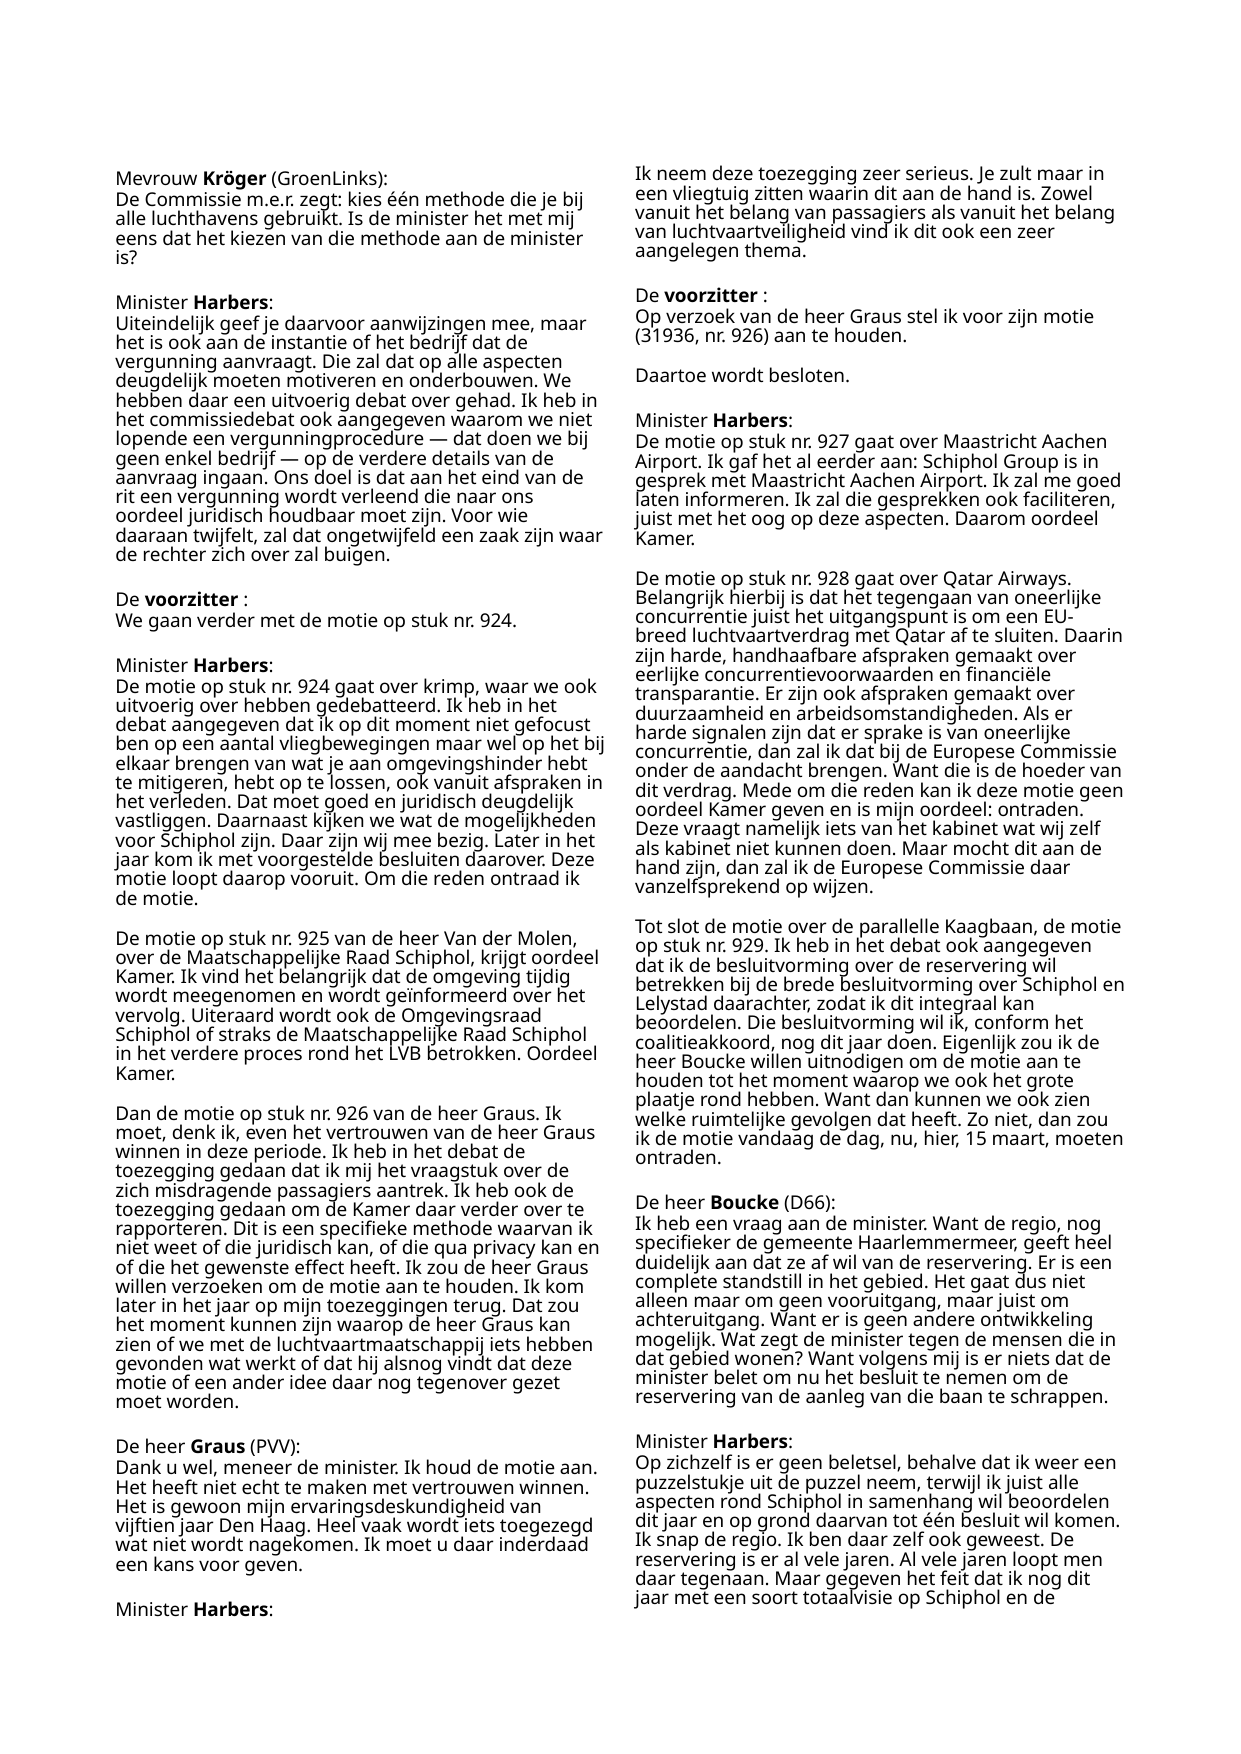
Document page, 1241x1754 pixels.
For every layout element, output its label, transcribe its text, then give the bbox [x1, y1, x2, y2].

text De motie op stuk nr. 928 gaat over Qatar Airways. Belangrijk hierbij is dat het tegengaan van oneerlijke concurrentie juist het uitgangspunt is om een EU-breed luchtvaartverdrag met Qatar af te sluiten. Daarin zijn harde, handhaafbare afspraken gemaakt over eerlijke concurrentievoorwaarden en financiële transparantie. Er zijn ook afspraken gemaakt over duurzaamheid en arbeidsomstandigheden. Als er harde signalen zijn dat er sprake is van oneerlijke concurrentie, dan zal ik dat bij de Europese Commissie onder de aandacht brengen. Want die is de hoeder van dit verdrag. Mede om die reden kan ik deze motie geen oordeel Kamer geven en is mijn oordeel: ontraden. Deze vraagt namelijk iets van het kabinet wat wij zelf als kabinet niet kunnen doen. Maar mocht dit aan de hand zijn, dan zal ik de Europese Commissie daar vanzelfsprekend op wijzen. [635, 570, 1125, 897]
text De motie op stuk nr. 925 van de heer Van der Molen, over de Maatschappelijke Raad Schiphol, krijgt oordeel Kamer. Ik vind het belangrijk dat de omgeving tijdig wordt meegenomen en wordt geïnformeerd over het vervolg. Uiteraard wordt ook de Omgevingsraad Schiphol of straks de Maatschappelijke Raad Schiphol in het verdere proces rond het LVB betrokken. Oordeel Kamer. [115, 929, 605, 1084]
text Minister Harbers: [635, 1429, 1125, 1454]
text Minister Harbers: [115, 1596, 605, 1622]
text De motie op stuk nr. 924 gaat over krimp, waar we ook uitvoerig over hebben gedebatteerd. Ik heb in het debat aangegeven dat ik op dit moment niet gefocust ben op een aantal vliegbewegingen maar wel op het bij elkaar brengen van wat je aan omgevingshinder hebt te mitigeren, hebt op te lossen, ook vanuit afspraken in het verleden. Dat moet goed en juridisch deugdelijk vastliggen. Daarnaast kijken we wat de mogelijkheden voor Schiphol zijn. Daar zijn wij mee bezig. Later in het jaar kom ik met voorgestelde besluiten daarover. Deze motie loopt daarop vooruit. Om die reden ontraad ik de motie. [115, 678, 605, 909]
text Mevrouw Kröger (GroenLinks): [115, 165, 605, 191]
text De voorzitter : [115, 586, 605, 612]
text De Commissie m.e.r. zegt: kies één methode die je bij alle luchthavens gebruikt. Is de minister het met mij eens dat het kiezen van die methode aan de minister is? [115, 191, 605, 268]
text Minister Harbers: [115, 289, 605, 315]
text Ik heb een vraag aan de minister. Want de regio, nog specifieker de gemeente Haarlemmermeer, geeft heel duidelijk aan dat ze af wil van de reservering. Er is een complete standstill in het gebied. Het gaat dus niet alleen maar om geen vooruitgang, maar juist om achteruitgang. Want er is geen andere ontwikkeling mogelijk. Wat zegt de minister tegen de mensen die in dat gebied wonen? Want volgens mij is er niets dat de minister belet om nu het besluit te nemen om de reservering van de aanleg van die baan te schrappen. [635, 1215, 1125, 1408]
text Minister Harbers: [635, 408, 1125, 433]
text De heer Boucke (D66): [635, 1189, 1125, 1215]
text Dan de motie op stuk nr. 926 van de heer Graus. Ik moet, denk ik, even het vertrouwen van de heer Graus winnen in deze periode. Ik heb in het debat de toezegging gedaan dat ik mij het vraagstuk over de zich misdragende passagiers aantrek. Ik heb ook de toezegging gedaan om de Kamer daar verder over te rapporteren. Dit is een specifieke methode waarvan ik niet weet of die juridisch kan, of die qua privacy kan en of die het gewenste effect heeft. Ik zou de heer Graus willen verzoeken om de motie aan te houden. Ik kom later in het jaar op mijn toezeggingen terug. Dat zou het moment kunnen zijn waarop de heer Graus kan zien of we met de luchtvaartmaatschappij iets hebben gevonden wat werkt of dat hij alsnog vindt dat deze motie of een ander idee daar nog tegenover gezet moet worden. [115, 1104, 605, 1413]
text Minister Harbers: [115, 652, 605, 678]
text Uiteindelijk geef je daarvoor aanwijzingen mee, maar het is ook aan de instantie of het bedrijf dat de vergunning aanvraagt. Die zal dat op alle aspecten deugdelijk moeten motiveren en onderbouwen. We hebben daar een uitvoerig debat over gehad. Ik heb in het commissiedebat ook aangegeven waarom we niet lopende een vergunningprocedure — dat doen we bij geen enkel bedrijf — op de verdere details van de aanvraag ingaan. Ons doel is dat aan het eind van de rit een vergunning wordt verleend die naar ons oordeel juridisch houdbaar moet zijn. Voor wie daaraan twijfelt, zal dat ongetwijfeld een zaak zijn waar de rechter zich over zal buigen. [115, 315, 605, 565]
text Daartoe wordt besloten. [635, 367, 1125, 387]
text De motie op stuk nr. 927 gaat over Maastricht Aachen Airport. Ik gaf het al eerder aan: Schiphol Group is in gesprek met Maastricht Aachen Airport. Ik zal me goed laten informeren. Ik zal die gesprekken ook faciliteren, juist met het oog op deze aspecten. Daarom oordeel Kamer. [635, 433, 1125, 549]
text Dank u wel, meneer de minister. Ik houd de motie aan. Het heeft niet echt te maken met vertrouwen winnen. Het is gewoon mijn ervaringsdeskundigheid van vijftien jaar Den Haag. Heel vaak wordt iets toegezegd wat niet wordt nagekomen. Ik moet u daar inderdaad een kans voor geven. [115, 1459, 605, 1575]
text Tot slot de motie over de parallelle Kaagbaan, de motie op stuk nr. 929. Ik heb in het debat ook aangegeven dat ik de besluitvorming over de reservering wil betrekken bij de brede besluitvorming over Schiphol en Lelystad daarachter, zodat ik dit integraal kan beoordelen. Die besluitvorming wil ik, conform het coalitieakkoord, nog dit jaar doen. Eigenlijk zou ik de heer Boucke willen uitnodigen om de motie aan te houden tot het moment waarop we ook het grote plaatje rond hebben. Want dan kunnen we ook zien welke ruimtelijke gevolgen dat heeft. Zo niet, dan zou ik de motie vandaag de dag, nu, hier, 15 maart, moeten ontraden. [635, 918, 1125, 1168]
text De heer Graus (PVV): [115, 1434, 605, 1459]
text De voorzitter : [635, 282, 1125, 308]
text Op verzoek van de heer Graus stel ik voor zijn motie (31936, nr. 926) aan te houden. [635, 308, 1125, 347]
text Ik neem deze toezegging zeer serieus. Je zult maar in een vliegtuig zitten waarin dit aan de hand is. Zowel vanuit het belang van passagiers als vanuit het belang van luchtvaartveiligheid vind ik dit ook een zeer aangelegen thema. [635, 165, 1125, 262]
text We gaan verder met de motie op stuk nr. 924. [115, 612, 605, 631]
text Op zichzelf is er geen beletsel, behalve dat ik weer een puzzelstukje uit de puzzel neem, terwijl ik juist alle aspecten rond Schiphol in samenhang wil beoordelen dit jaar en op grond daarvan tot één besluit wil komen. Ik snap de regio. Ik ben daar zelf ook geweest. De reservering is er al vele jaren. Al vele jaren loopt men daar tegenaan. Maar gegeven het feit dat ik nog dit jaar met een soort totaalvisie op Schiphol en de [635, 1454, 1125, 1608]
